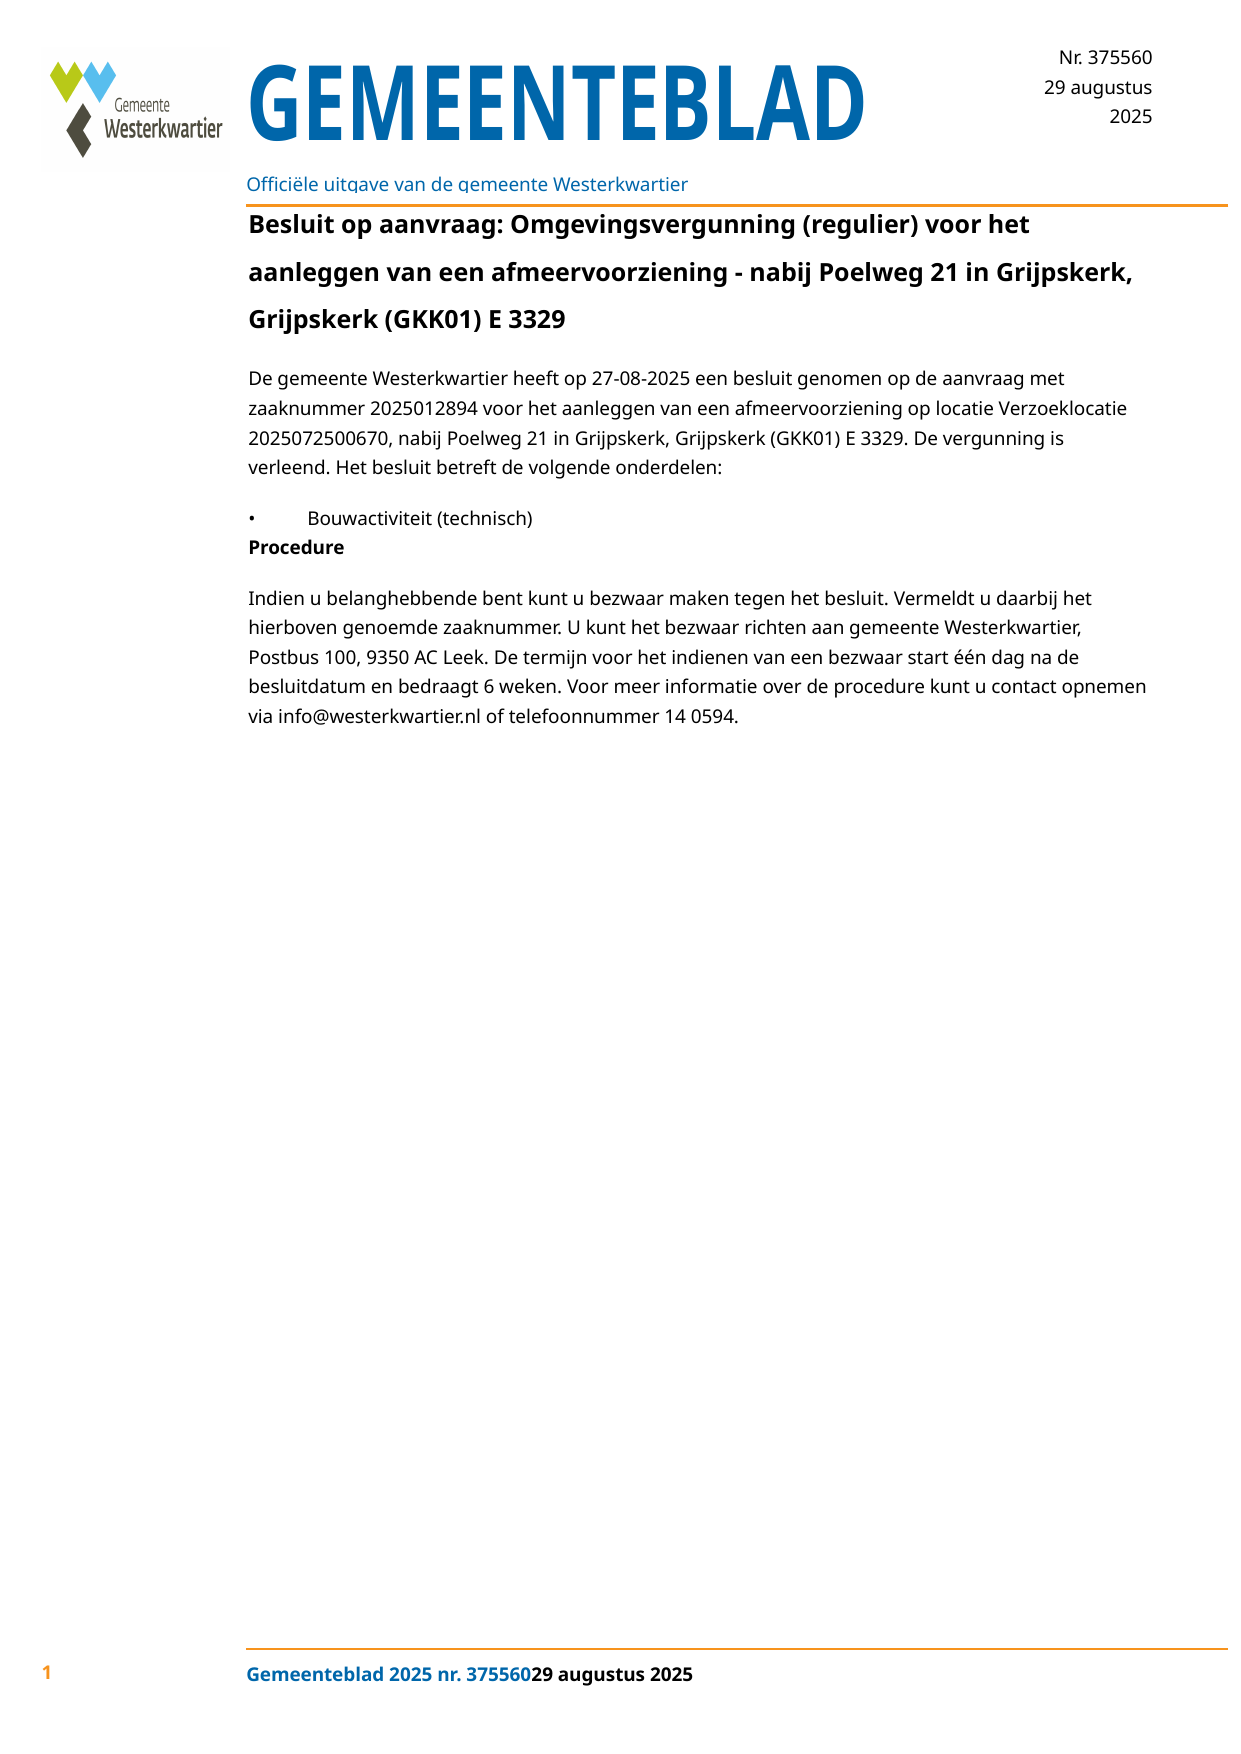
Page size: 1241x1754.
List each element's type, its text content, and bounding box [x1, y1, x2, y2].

text De gemeente Westerkwartier heeft op 27-08-2025 een besluit genomen op de aanvraag met zaaknummer 2025012894 voor het aanleggen van een afmeervoorziening op locatie Verzoeklocatie 2025072500670, nabij Poelweg 21 in Grijpskerk, Grijpskerk (GKK01) E 3329. De vergunning is verleend. Het besluit betreft de volgende onderdelen: [248, 366, 1152, 480]
picture [41, 47, 231, 172]
text Procedure [248, 534, 1152, 560]
list Bouwactiviteit (technisch) [248, 505, 1152, 530]
text Besluit op aanvraag: Omgevingsvergunning (regulier) voor het aanleggen van een afmeervoorziening - nabij Poelweg 21 in Grijpskerk, Grijpskerk (GKK01) E 3329 [248, 207, 1152, 336]
text Indien u belanghebbende bent kunt u bezwaar maken tegen het besluit. Vermeldt u daarbij het hierboven genoemde zaaknummer. U kunt het bezwaar richten aan gemeente Westerkwartier, Postbus 100, 9350 AC Leek. De termijn voor het indienen van een bezwaar start één dag na de besluitdatum en bedraagt 6 weken. Voor meer informatie over de procedure kunt u contact opnemen via info@westerkwartier.nl of telefoonnummer 14 0594. [248, 585, 1152, 729]
